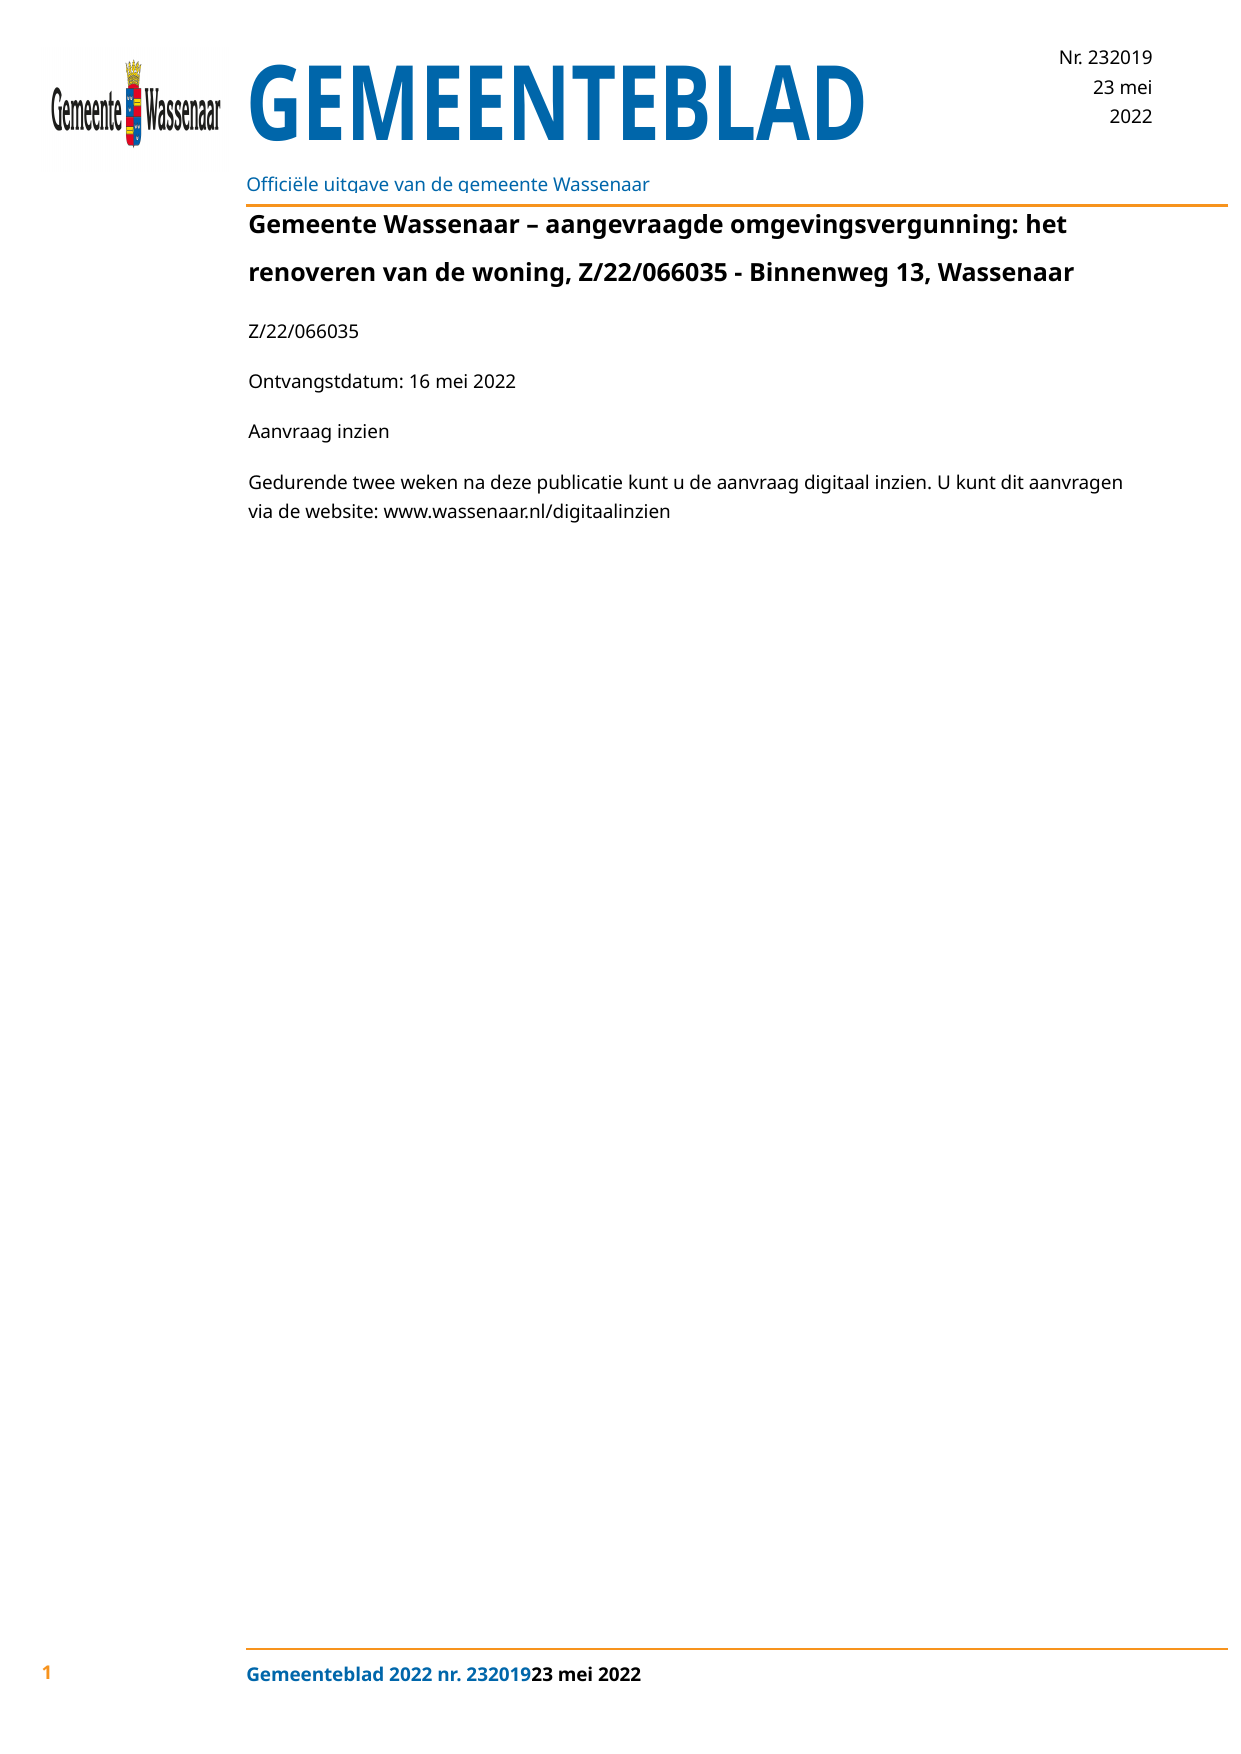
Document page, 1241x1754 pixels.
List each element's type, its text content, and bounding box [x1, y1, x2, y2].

text Z/22/066035 [248, 318, 1152, 344]
text Gemeente Wassenaar – aangevraagde omgevingsvergunning: het renoveren van de woning, Z/22/066035 - Binnenweg 13, Wassenaar [248, 207, 1152, 288]
text Gedurende twee weken na deze publicatie kunt u de aanvraag digitaal inzien. U kunt dit aanvragen via de website: www.wassenaar.nl/digitaalinzien [248, 469, 1152, 524]
text Ontvangstdatum: 16 mei 2022 [248, 368, 1152, 394]
text Aanvraag inzien [248, 419, 1152, 444]
picture [41, 47, 231, 172]
